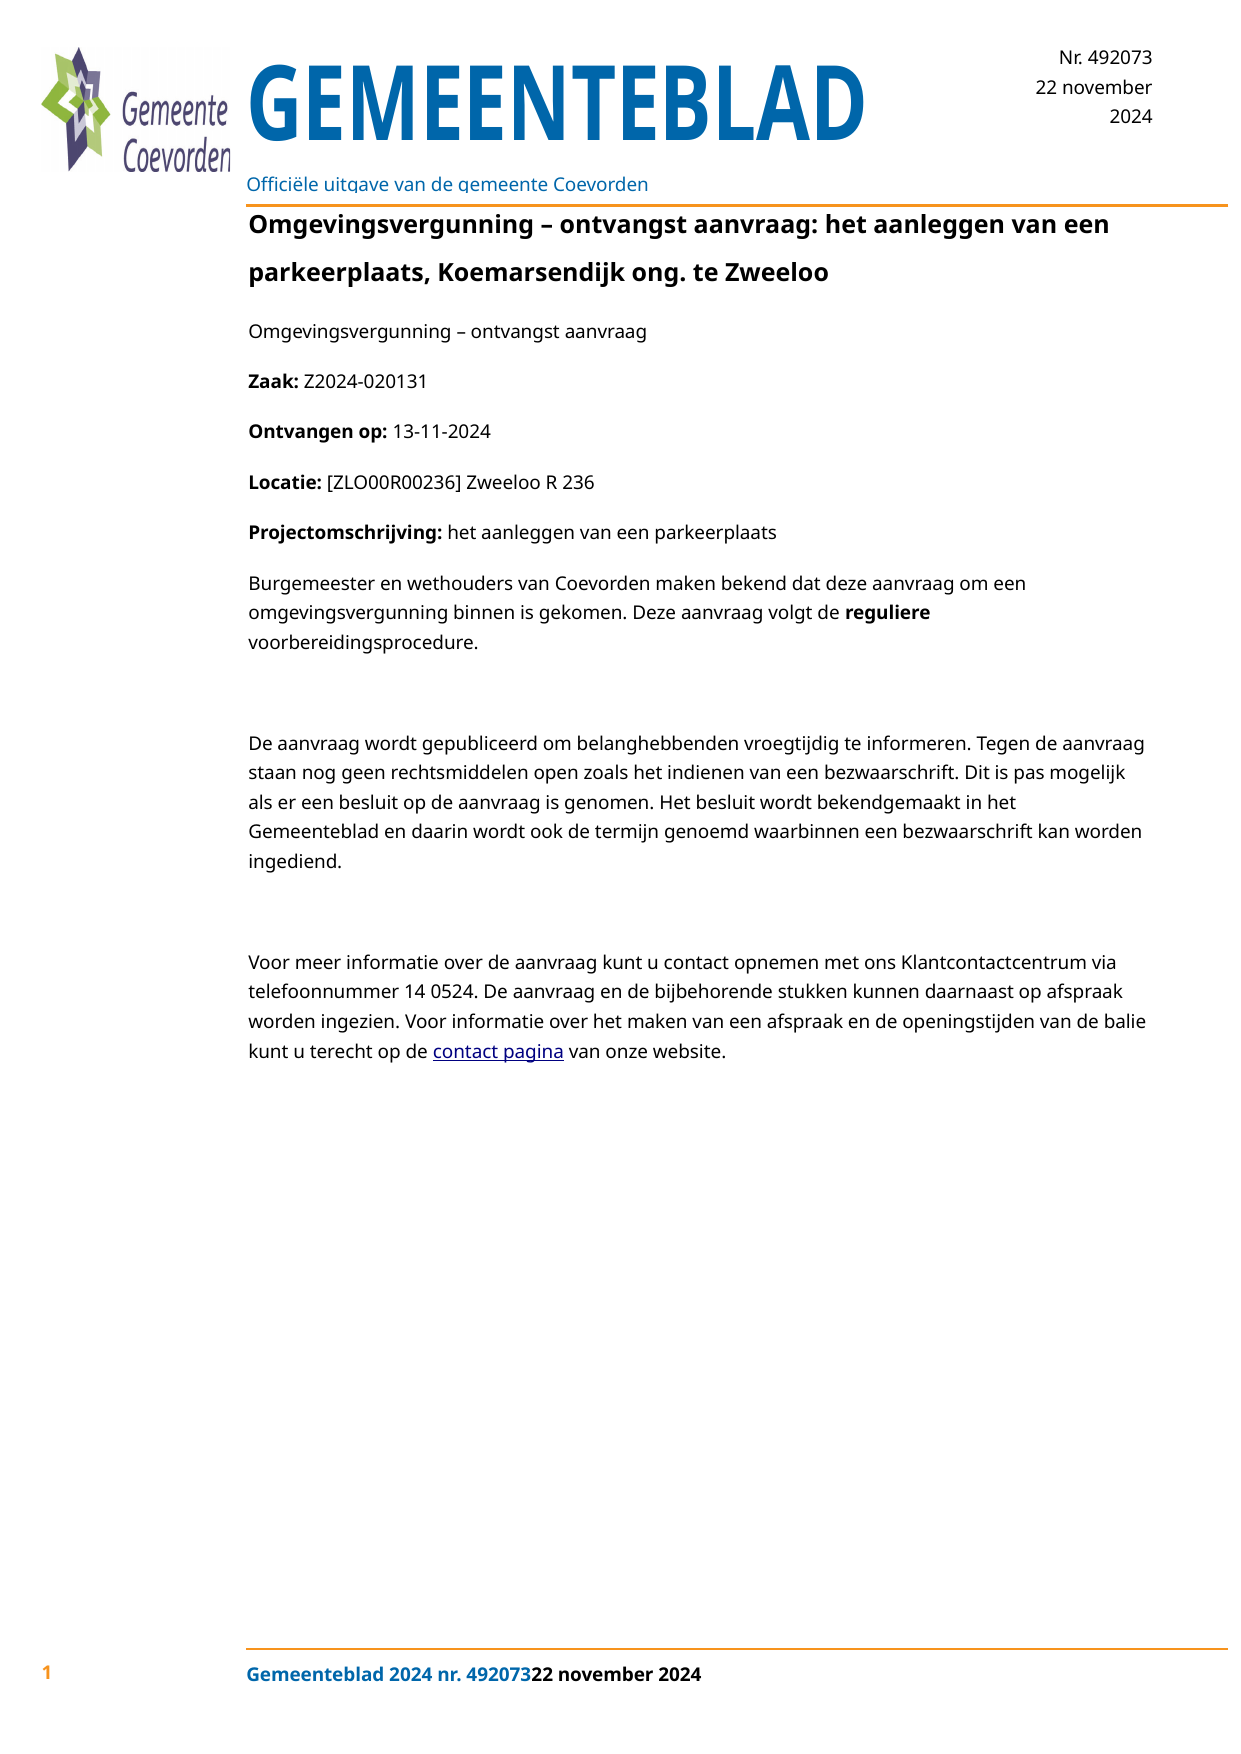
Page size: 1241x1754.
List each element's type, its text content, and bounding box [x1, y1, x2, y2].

text Ontvangen op: 13-11-2024 [248, 419, 1152, 444]
text Projectomschrijving: het aanleggen van een parkeerplaats [248, 519, 1152, 545]
text Burgemeester en wethouders van Coevorden maken bekend dat deze aanvraag om een omgevingsvergunning binnen is gekomen. Deze aanvraag volgt de reguliere voorbereidingsprocedure. [248, 570, 1152, 655]
text Locatie: [ZLO00R00236] Zweeloo R 236 [248, 469, 1152, 495]
text De aanvraag wordt gepubliceerd om belanghebbenden vroegtijdig te informeren. Tegen de aanvraag staan nog geen rechtsmiddelen open zoals het indienen van een bezwaarschrift. Dit is pas mogelijk als er een besluit op de aanvraag is genomen. Het besluit wordt bekendgemaakt in het Gemeenteblad en daarin wordt ook de termijn genoemd waarbinnen een bezwaarschrift kan worden ingediend. [248, 730, 1152, 874]
text Zaak: Z2024-020131 [248, 368, 1152, 394]
text Omgevingsvergunning – ontvangst aanvraag [248, 318, 1152, 344]
text Omgevingsvergunning – ontvangst aanvraag: het aanleggen van een parkeerplaats, Koemarsendijk ong. te Zweeloo [248, 207, 1152, 288]
text Voor meer informatie over de aanvraag kunt u contact opnemen met ons Klantcontactcentrum via telefoonnummer 14 0524. De aanvraag en de bijbehorende stukken kunnen daarnaast op afspraak worden ingezien. Voor informatie over het maken van een afspraak en de openingstijden van de balie kunt u terecht op de contact pagina van onze website. [248, 949, 1152, 1064]
picture [41, 47, 231, 172]
